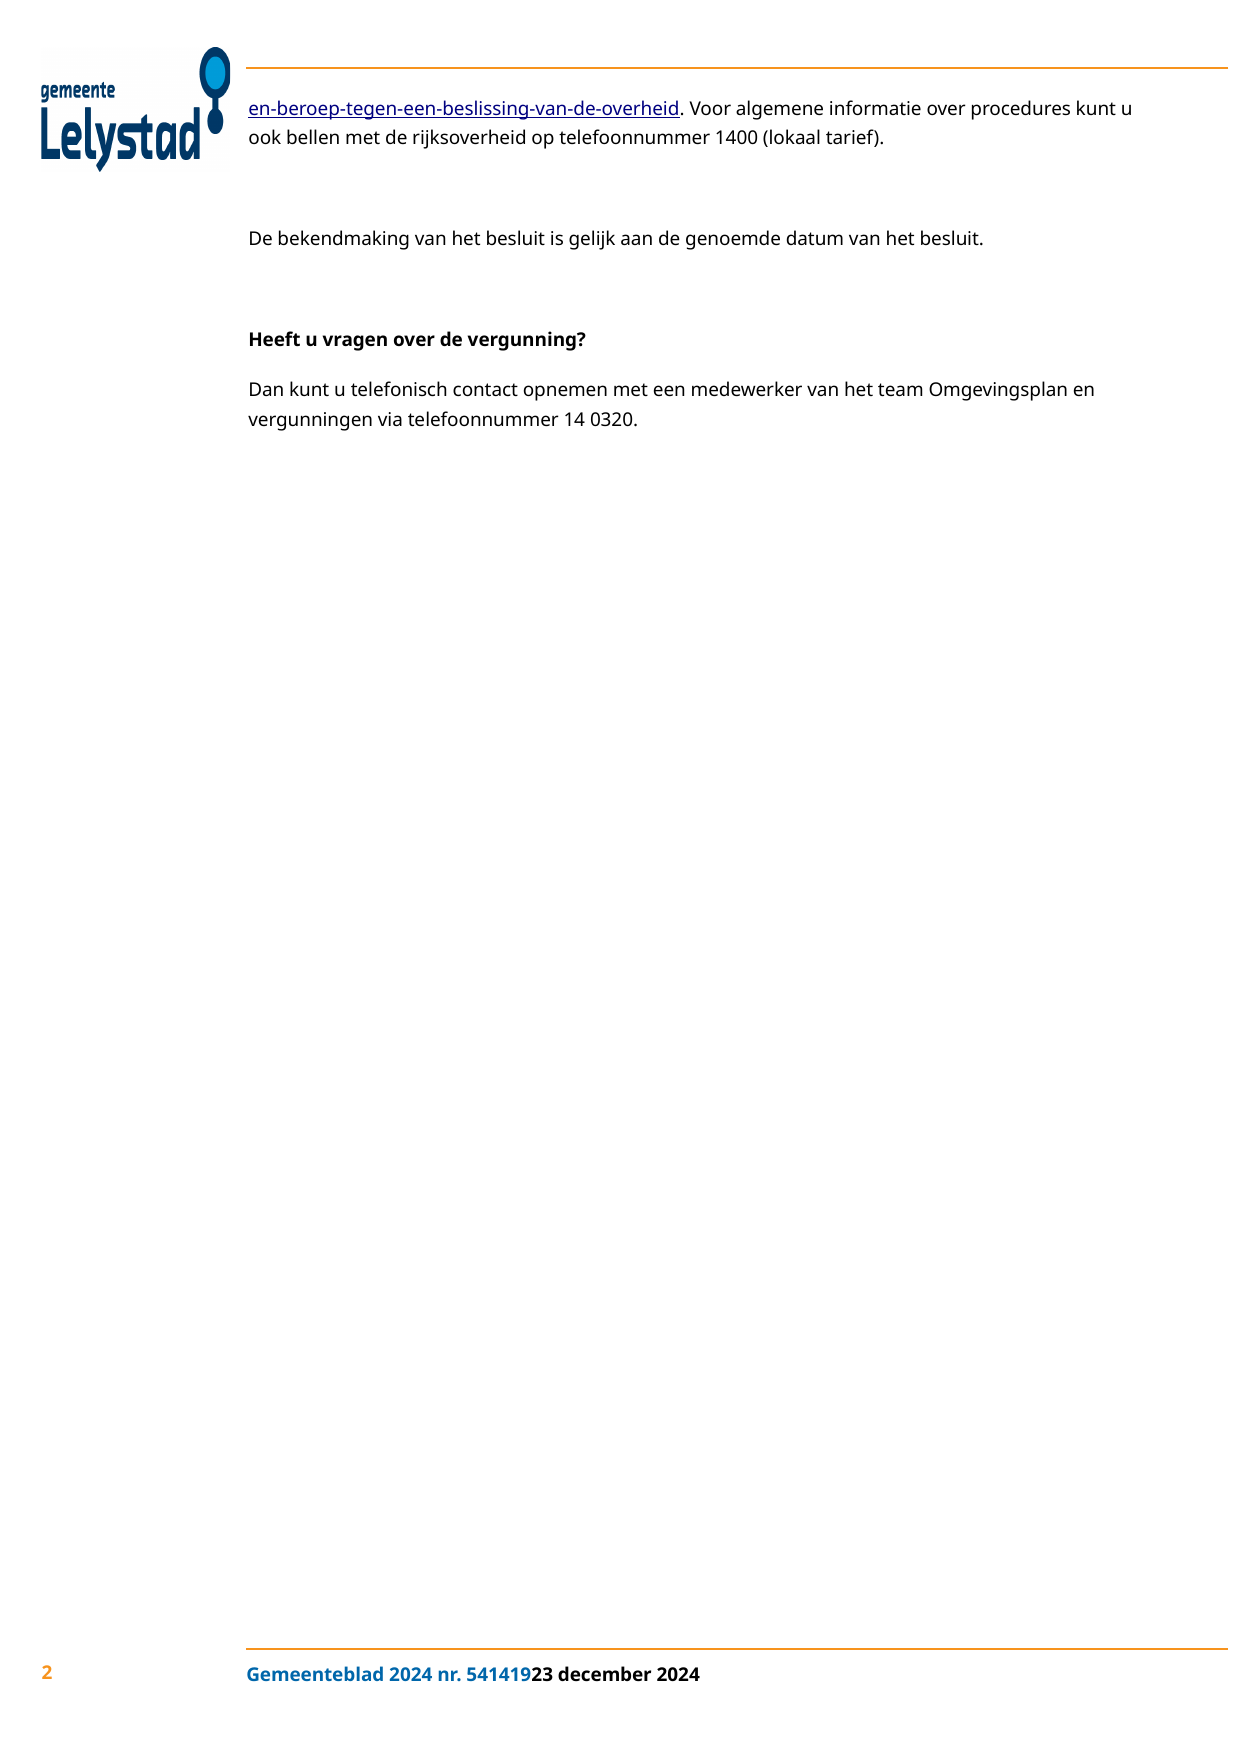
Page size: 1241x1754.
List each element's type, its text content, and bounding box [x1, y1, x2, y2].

text en-beroep-tegen-een-beslissing-van-de-overheid. Voor algemene informatie over procedures kunt u ook bellen met de rijksoverheid op telefoonnummer 1400 (lokaal tarief). [248, 95, 1152, 150]
text De bekendmaking van het besluit is gelijk aan de genoemde datum van het besluit. [248, 225, 1152, 251]
picture [41, 47, 231, 172]
text Dan kunt u telefonisch contact opnemen met een medewerker van het team Omgevingsplan en vergunningen via telefoonnummer 14 0320. [248, 376, 1152, 432]
text Heeft u vragen over de vergunning? [248, 326, 1152, 352]
